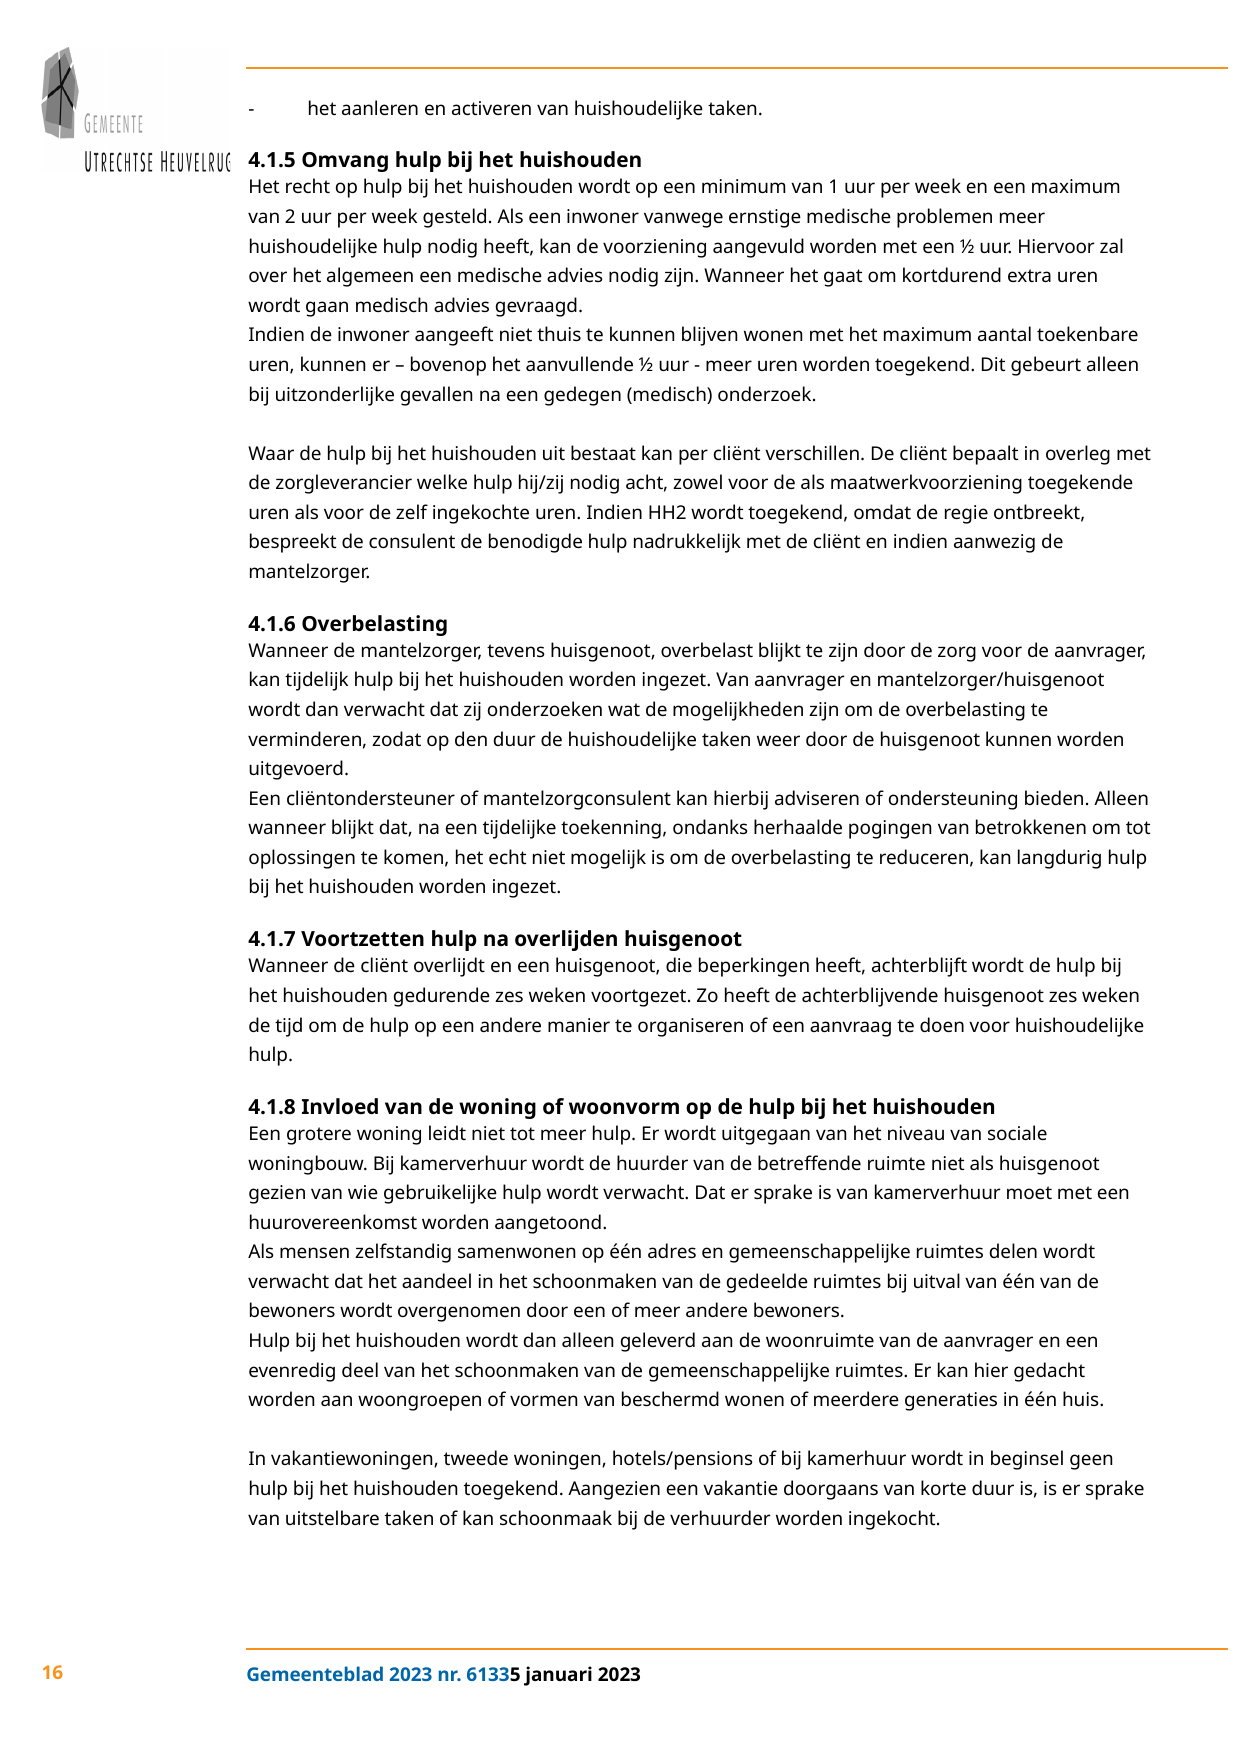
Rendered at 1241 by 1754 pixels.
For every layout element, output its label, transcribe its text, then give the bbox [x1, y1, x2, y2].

text Het recht op hulp bij het huishouden wordt op een minimum van 1 uur per week en een maximum van 2 uur per week gesteld. Als een inwoner vanwege ernstige medische problemen meer huishoudelijke hulp nodig heeft, kan de voorziening aangevuld worden met een ½ uur. Hiervoor zal over het algemeen een medische advies nodig zijn. Wanneer het gaat om kortdurend extra uren wordt gaan medisch advies gevraagd. [248, 174, 1152, 318]
text Een grotere woning leidt niet tot meer hulp. Er wordt uitgegaan van het niveau van sociale woningbouw. Bij kamerverhuur wordt de huurder van de betreffende ruimte niet als huisgenoot gezien van wie gebruikelijke hulp wordt verwacht. Dat er sprake is van kamerverhuur moet met een huurovereenkomst worden aangetoond. [248, 1120, 1152, 1235]
text Als mensen zelfstandig samenwonen op één adres en gemeenschappelijke ruimtes delen wordt verwacht dat het aandeel in het schoonmaken van de gedeelde ruimtes bij uitval van één van de bewoners wordt overgenomen door een of meer andere bewoners. [248, 1238, 1152, 1323]
list het aanleren en activeren van huishoudelijke taken. [248, 95, 1152, 121]
picture [41, 47, 231, 172]
text Hulp bij het huishouden wordt dan alleen geleverd aan de woonruimte van de aanvrager en een evenredig deel van het schoonmaken van de gemeenschappelijke ruimtes. Er kan hier gedacht worden aan woongroepen of vormen van beschermd wonen of meerdere generaties in één huis. [248, 1327, 1152, 1412]
text 4.1.5 Omvang hulp bij het huishouden [248, 145, 1152, 174]
text 4.1.8 Invloed van de woning of woonvorm op de hulp bij het huishouden [248, 1092, 1152, 1120]
text In vakantiewoningen, tweede woningen, hotels/pensions of bij kamerhuur wordt in beginsel geen hulp bij het huishouden toegekend. Aangezien een vakantie doorgaans van korte duur is, is er sprake van uitstelbare taken of kan schoonmaak bij de verhuurder worden ingekocht. [248, 1446, 1152, 1531]
text 4.1.6 Overbelasting [248, 609, 1152, 637]
text Indien de inwoner aangeeft niet thuis te kunnen blijven wonen met het maximum aantal toekenbare uren, kunnen er – bovenop het aanvullende ½ uur - meer uren worden toegekend. Dit gebeurt alleen bij uitzonderlijke gevallen na een gedegen (medisch) onderzoek. [248, 322, 1152, 406]
text 4.1.7 Voortzetten hulp na overlijden huisgenoot [248, 924, 1152, 953]
text Wanneer de cliënt overlijdt en een huisgenoot, die beperkingen heeft, achterblijft wordt de hulp bij het huishouden gedurende zes weken voortgezet. Zo heeft de achterblijvende huisgenoot zes weken de tijd om de hulp op een andere manier te organiseren of een aanvraag te doen voor huishoudelijke hulp. [248, 953, 1152, 1067]
text Wanneer de mantelzorger, tevens huisgenoot, overbelast blijkt te zijn door de zorg voor de aanvrager, kan tijdelijk hulp bij het huishouden worden ingezet. Van aanvrager en mantelzorger/huisgenoot wordt dan verwacht dat zij onderzoeken wat de mogelijkheden zijn om de overbelasting te verminderen, zodat op den duur de huishoudelijke taken weer door de huisgenoot kunnen worden uitgevoerd. [248, 637, 1152, 781]
text Een cliëntondersteuner of mantelzorgconsulent kan hierbij adviseren of ondersteuning bieden. Alleen wanneer blijkt dat, na een tijdelijke toekenning, ondanks herhaalde pogingen van betrokkenen om tot oplossingen te komen, het echt niet mogelijk is om de overbelasting te reduceren, kan langdurig hulp bij het huishouden worden ingezet. [248, 785, 1152, 899]
text Waar de hulp bij het huishouden uit bestaat kan per cliënt verschillen. De cliënt bepaalt in overleg met de zorgleverancier welke hulp hij/zij nodig acht, zowel voor de als maatwerkvoorziening toegekende uren als voor de zelf ingekochte uren. Indien HH2 wordt toegekend, omdat de regie ontbreekt, bespreekt de consulent de benodigde hulp nadrukkelijk met de cliënt en indien aanwezig de mantelzorger. [248, 440, 1152, 584]
